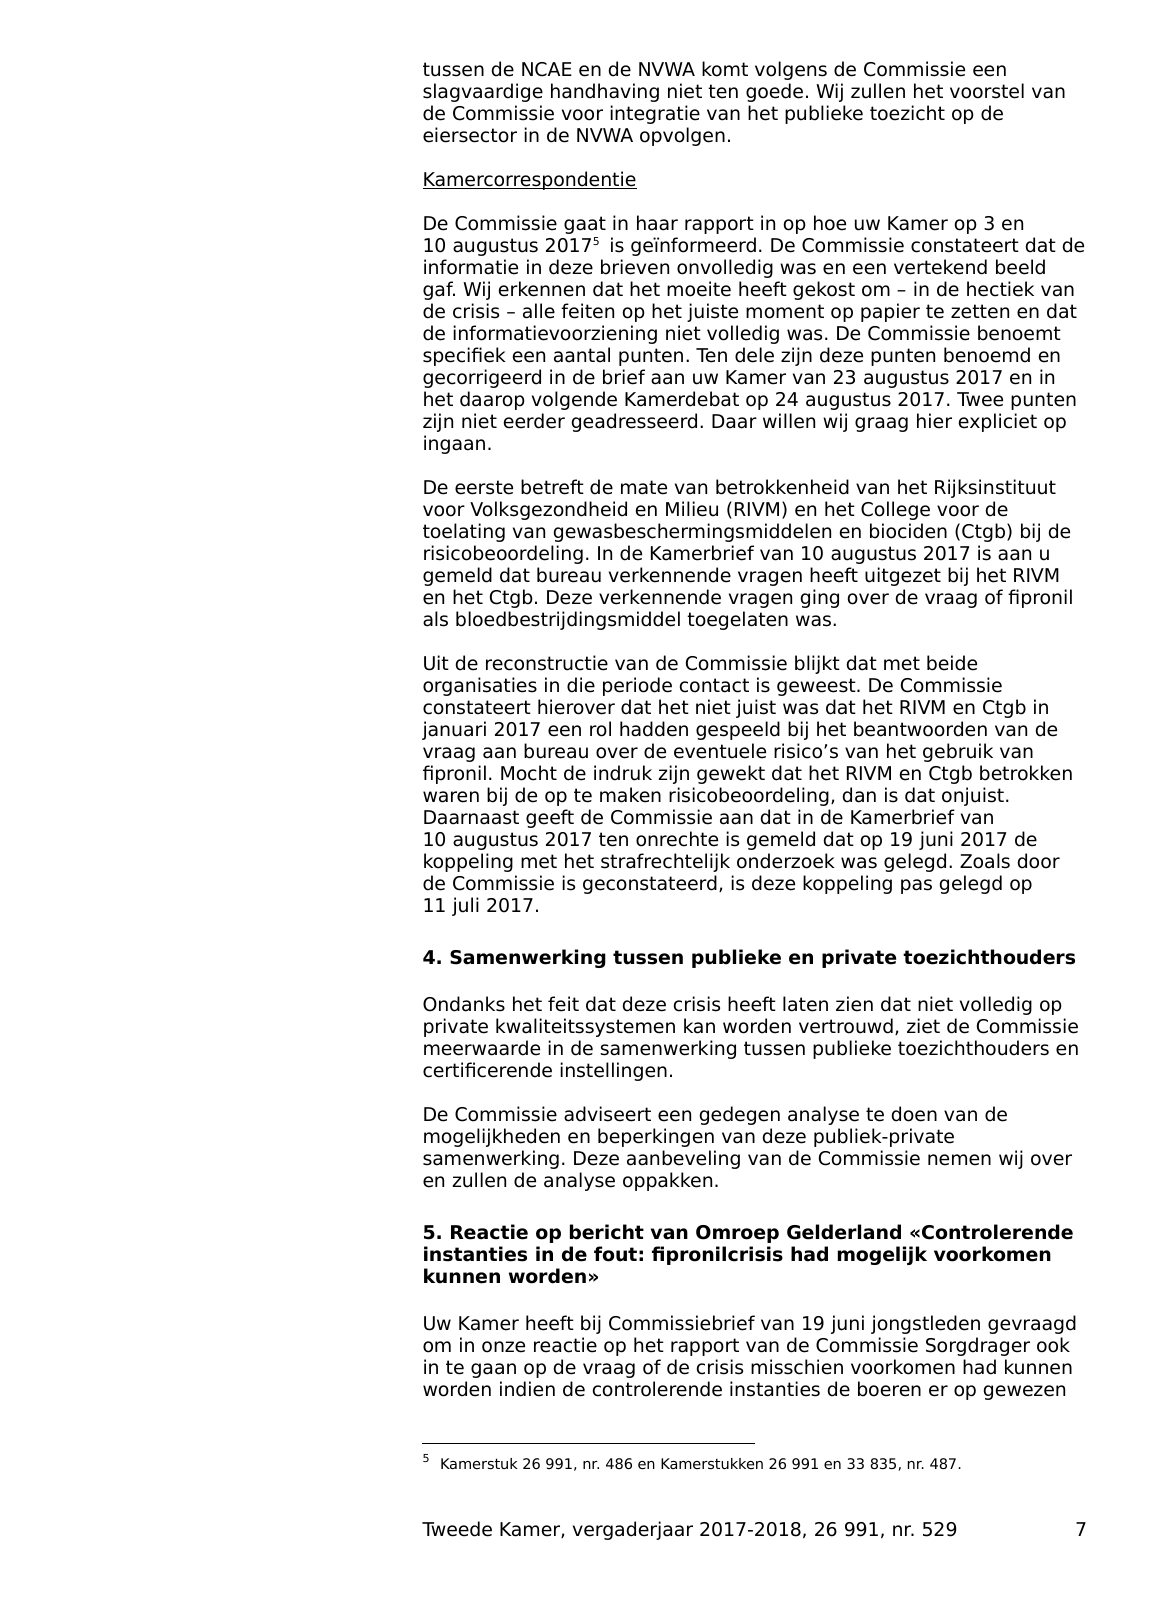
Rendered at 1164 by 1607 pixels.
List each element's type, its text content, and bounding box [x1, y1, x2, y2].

subtitle 4. Samenwerking tussen publieke en private toezichthouders [422, 947, 1087, 969]
text Ondanks het feit dat deze crisis heeft laten zien dat niet volledig op private kwaliteitssystemen kan worden vertrouwd, ziet de Commissie meerwaarde in de samenwerking tussen publieke toezichthouders en certificerende instellingen. [422, 994, 1087, 1082]
text Uit de reconstructie van de Commissie blijkt dat met beide organisaties in die periode contact is geweest. De Commissie constateert hierover dat het niet juist was dat het RIVM en Ctgb in januari 2017 een rol hadden gespeeld bij het beantwoorden van de vraag aan bureau over de eventuele risico’s van het gebruik van fipronil. Mocht de indruk zijn gewekt dat het RIVM en Ctgb betrokken waren bij de op te maken risicobeoordeling, dan is dat onjuist. [422, 653, 1087, 807]
subtitle 5. Reactie op bericht van Omroep Gelderland «Controlerende instanties in de fout: fipronilcrisis had mogelijk voorkomen kunnen worden» [422, 1222, 1087, 1288]
text tussen de NCAE en de NVWA komt volgens de Commissie een slagvaardige handhaving niet ten goede. Wij zullen het voorstel van de Commissie voor integratie van het publieke toezicht op de eiersector in de NVWA opvolgen. [422, 59, 1087, 147]
subtitle Kamercorrespondentie [422, 169, 1087, 191]
text De eerste betreft de mate van betrokkenheid van het Rijksinstituut voor Volksgezondheid en Milieu (RIVM) en het College voor de toelating van gewasbeschermingsmiddelen en biociden (Ctgb) bij de risicobeoordeling. In de Kamerbrief van 10 augustus 2017 is aan u gemeld dat bureau verkennende vragen heeft uitgezet bij het RIVM en het Ctgb. Deze verkennende vragen ging over de vraag of fipronil als bloedbestrijdingsmiddel toegelaten was. [422, 477, 1087, 631]
text Uw Kamer heeft bij Commissiebrief van 19 juni jongstleden gevraagd om in onze reactie op het rapport van de Commissie Sorgdrager ook in te gaan op de vraag of de crisis misschien voorkomen had kunnen worden indien de controlerende instanties de boeren er op gewezen [422, 1313, 1087, 1401]
text Daarnaast geeft de Commissie aan dat in de Kamerbrief van 10 augustus 2017 ten onrechte is gemeld dat op 19 juni 2017 de koppeling met het strafrechtelijk onderzoek was gelegd. Zoals door de Commissie is geconstateerd, is deze koppeling pas gelegd op 11 juli 2017. [422, 807, 1087, 917]
text De Commissie gaat in haar rapport in op hoe uw Kamer op 3 en 10 augustus 2017 is geïnformeerd. De Commissie constateert dat de informatie in deze brieven onvolledig was en een vertekend beeld gaf. Wij erkennen dat het moeite heeft gekost om – in de hectiek van de crisis – alle feiten op het juiste moment op papier te zetten en dat de informatievoorziening niet volledig was. De Commissie benoemt specifiek een aantal punten. Ten dele zijn deze punten benoemd en gecorrigeerd in de brief aan uw Kamer van 23 augustus 2017 en in het daarop volgende Kamerdebat op 24 augustus 2017. Twee punten zijn niet eerder geadresseerd. Daar willen wij graag hier expliciet op ingaan. [422, 213, 1087, 455]
text De Commissie adviseert een gedegen analyse te doen van de mogelijkheden en beperkingen van deze publiek-private samenwerking. Deze aanbeveling van de Commissie nemen wij over en zullen de analyse oppakken. [422, 1104, 1087, 1192]
text Kamerstuk 26 991, nr. 486 en Kamerstukken 26 991 en 33 835, nr. 487. [422, 1452, 1087, 1474]
